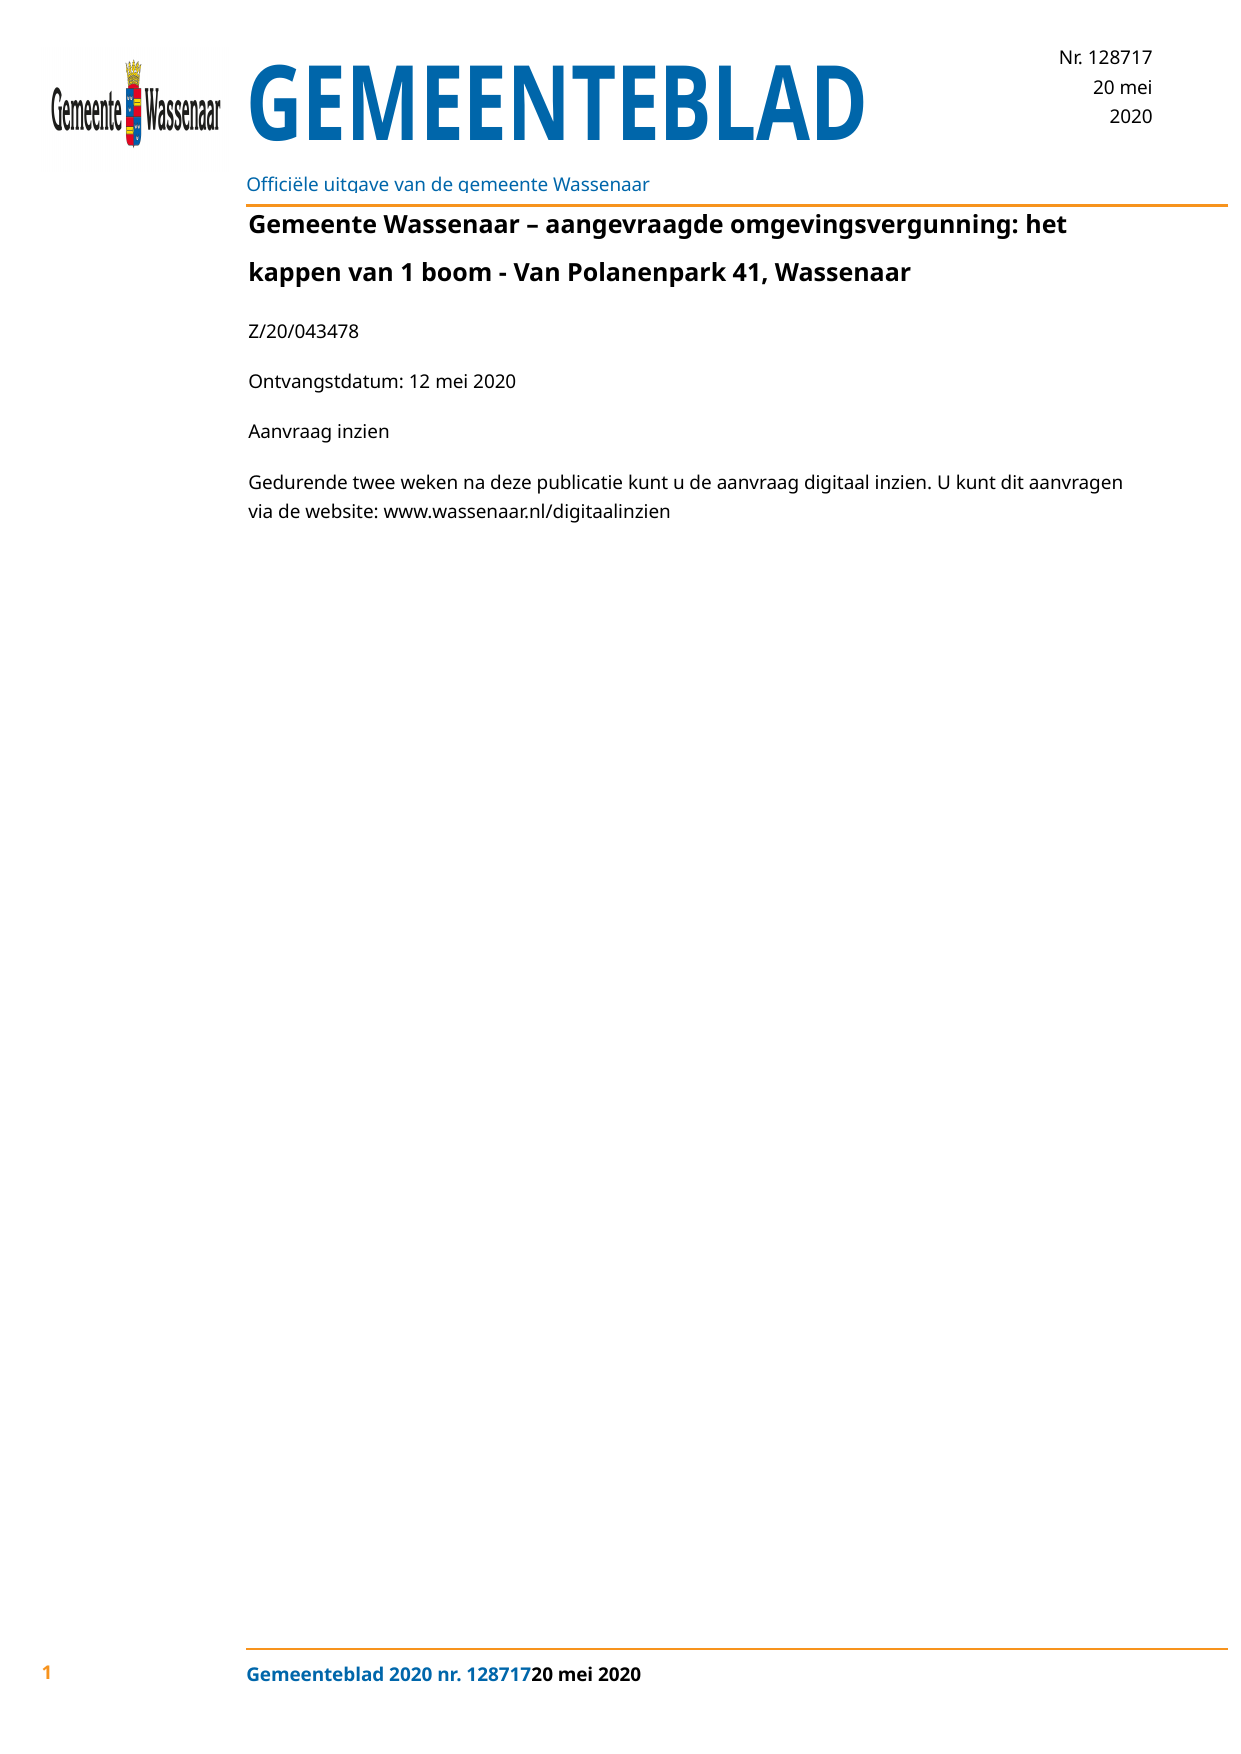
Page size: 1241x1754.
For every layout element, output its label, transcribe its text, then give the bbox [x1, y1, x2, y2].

text Gedurende twee weken na deze publicatie kunt u de aanvraag digitaal inzien. U kunt dit aanvragen via de website: www.wassenaar.nl/digitaalinzien [248, 469, 1152, 524]
text Ontvangstdatum: 12 mei 2020 [248, 368, 1152, 394]
picture [41, 47, 231, 172]
text Z/20/043478 [248, 318, 1152, 344]
text Aanvraag inzien [248, 419, 1152, 444]
text Gemeente Wassenaar – aangevraagde omgevingsvergunning: het kappen van 1 boom - Van Polanenpark 41, Wassenaar [248, 207, 1152, 288]
